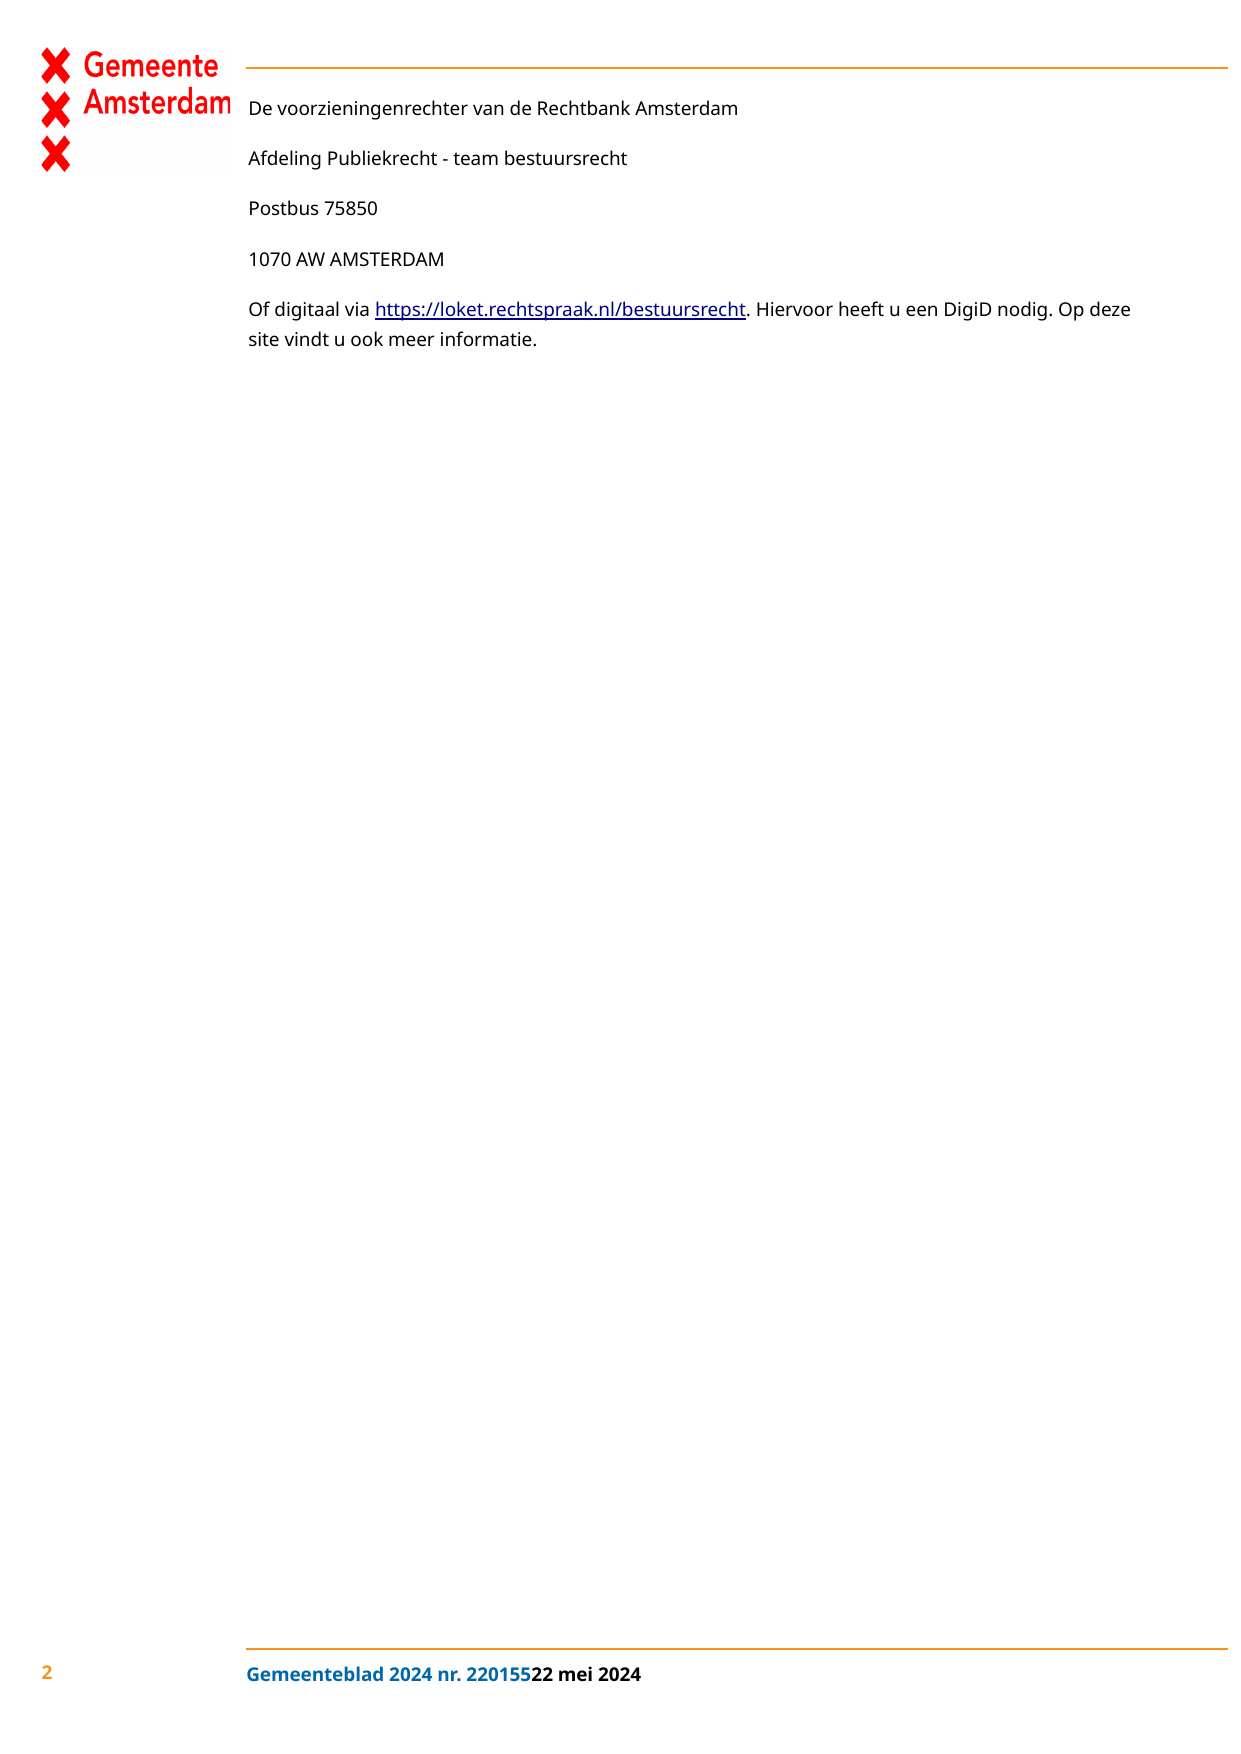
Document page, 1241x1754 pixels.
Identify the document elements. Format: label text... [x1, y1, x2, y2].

picture [41, 47, 231, 172]
text Afdeling Publiekrecht - team bestuursrecht [248, 145, 1152, 171]
text 1070 AW AMSTERDAM [248, 246, 1152, 272]
text De voorzieningenrechter van de Rechtbank Amsterdam [248, 95, 1152, 121]
text Of digitaal via https://loket.rechtspraak.nl/bestuursrecht. Hiervoor heeft u een DigiD nodig. Op deze site vindt u ook meer informatie. [248, 296, 1152, 352]
text Postbus 75850 [248, 196, 1152, 221]
